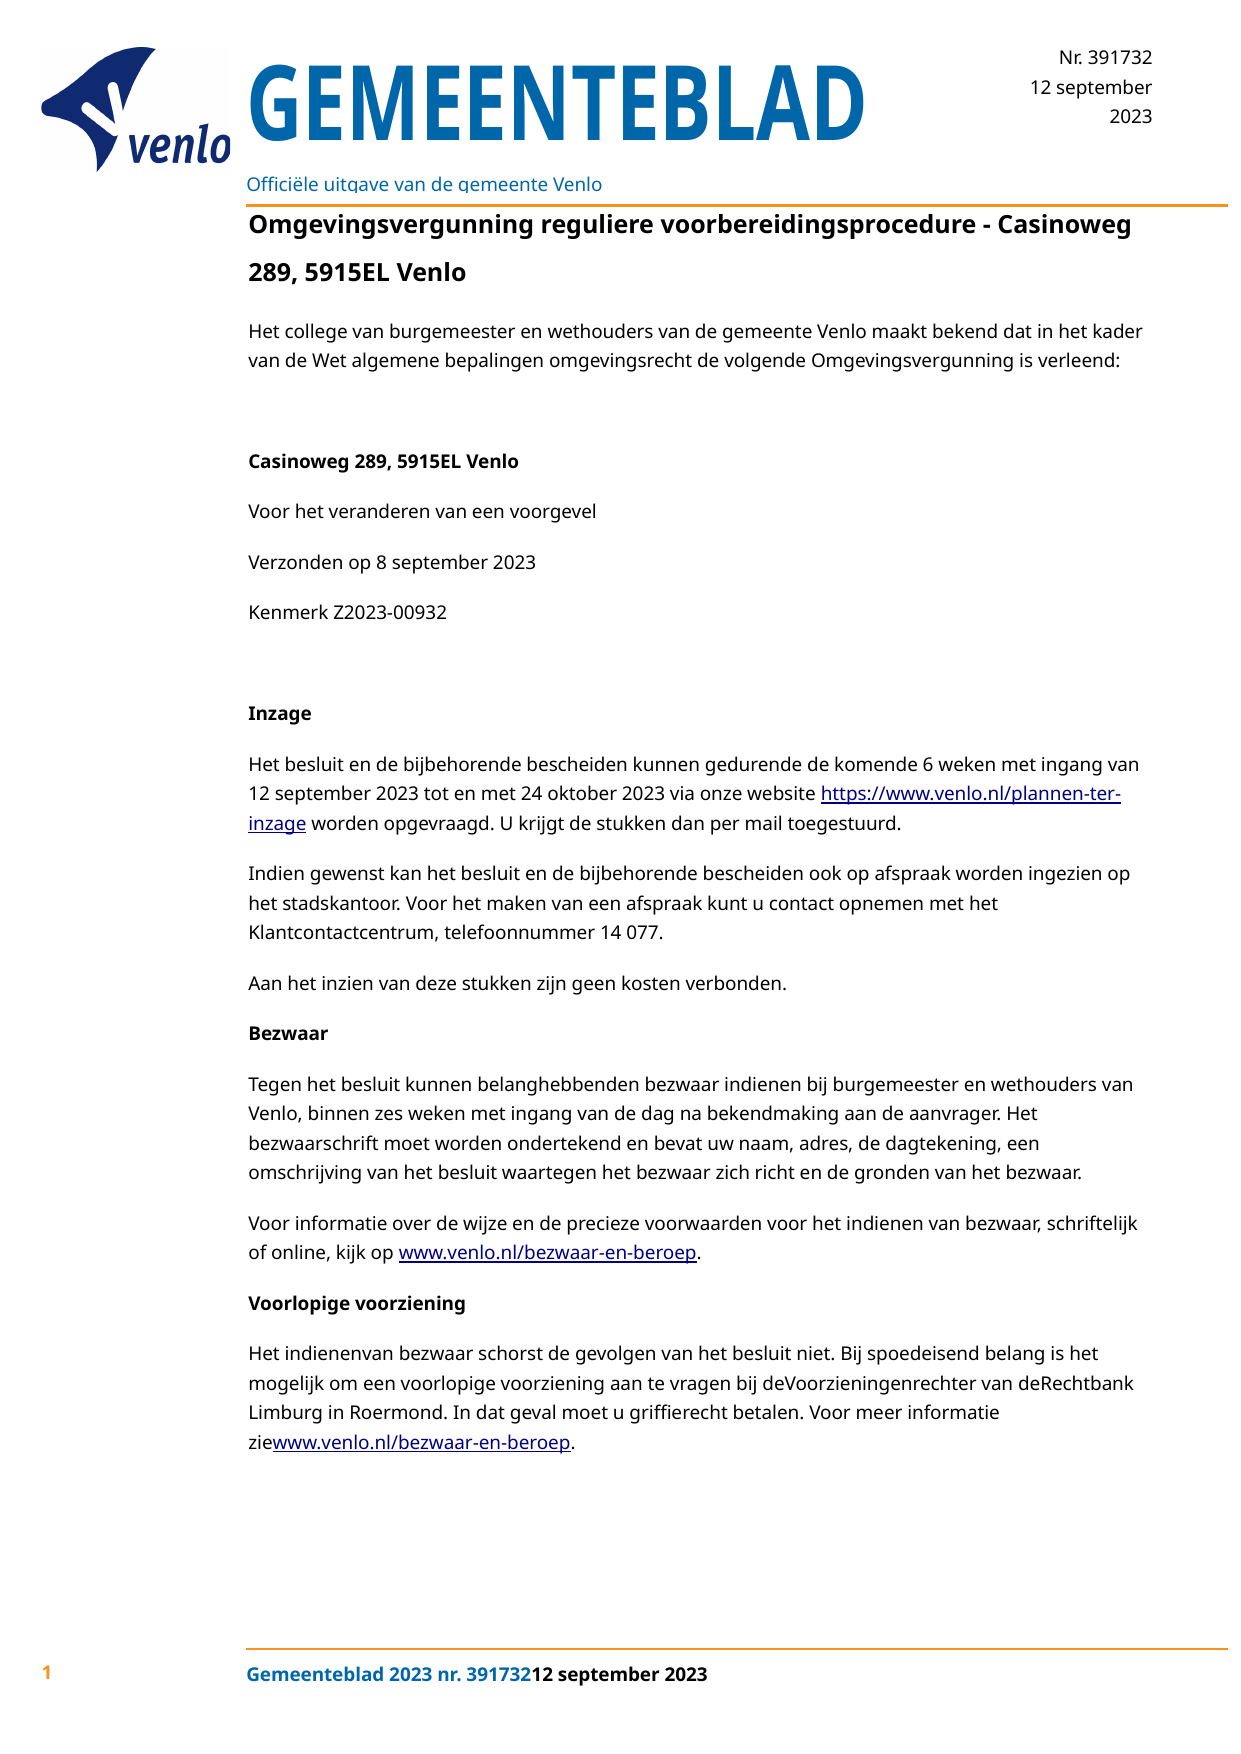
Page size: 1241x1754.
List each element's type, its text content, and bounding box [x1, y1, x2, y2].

text Voorlopige voorziening [248, 1290, 1152, 1316]
text Het besluit en de bijbehorende bescheiden kunnen gedurende de komende 6 weken met ingang van 12 september 2023 tot en met 24 oktober 2023 via onze website https://www.venlo.nl/plannen-ter-inzage worden opgevraagd. U krijgt de stukken dan per mail toegestuurd. [248, 751, 1152, 836]
text Het indienenvan bezwaar schorst de gevolgen van het besluit niet. Bij spoedeisend belang is het mogelijk om een voorlopige voorziening aan te vragen bij deVoorzieningenrechter van deRechtbank Limburg in Roermond. In dat geval moet u griffierecht betalen. Voor meer informatie ziewww.venlo.nl/bezwaar-en-beroep. [248, 1340, 1152, 1455]
text Het college van burgemeester en wethouders van de gemeente Venlo maakt bekend dat in het kader van de Wet algemene bepalingen omgevingsrecht de volgende Omgevingsvergunning is verleend: [248, 318, 1152, 373]
text Kenmerk Z2023-00932 [248, 599, 1152, 625]
text Voor het veranderen van een voorgevel [248, 499, 1152, 524]
text Aan het inzien van deze stukken zijn geen kosten verbonden. [248, 970, 1152, 996]
text Bezwaar [248, 1020, 1152, 1046]
text Tegen het besluit kunnen belanghebbenden bezwaar indienen bij burgemeester en wethouders van Venlo, binnen zes weken met ingang van de dag na bekendmaking aan de aanvrager. Het bezwaarschrift moet worden ondertekend en bevat uw naam, adres, de dagtekening, een omschrijving van het besluit waartegen het bezwaar zich richt en de gronden van het bezwaar. [248, 1071, 1152, 1185]
text Inzage [248, 700, 1152, 726]
text Casinoweg 289, 5915EL Venlo [248, 448, 1152, 474]
text Voor informatie over de wijze en de precieze voorwaarden voor het indienen van bezwaar, schriftelijk of online, kijk op www.venlo.nl/bezwaar-en-beroep. [248, 1210, 1152, 1265]
picture [41, 47, 231, 172]
text Omgevingsvergunning reguliere voorbereidingsprocedure - Casinoweg 289, 5915EL Venlo [248, 207, 1152, 288]
text Verzonden op 8 september 2023 [248, 549, 1152, 575]
text Indien gewenst kan het besluit en de bijbehorende bescheiden ook op afspraak worden ingezien op het stadskantoor. Voor het maken van een afspraak kunt u contact opnemen met het Klantcontactcentrum, telefoonnummer 14 077. [248, 860, 1152, 945]
